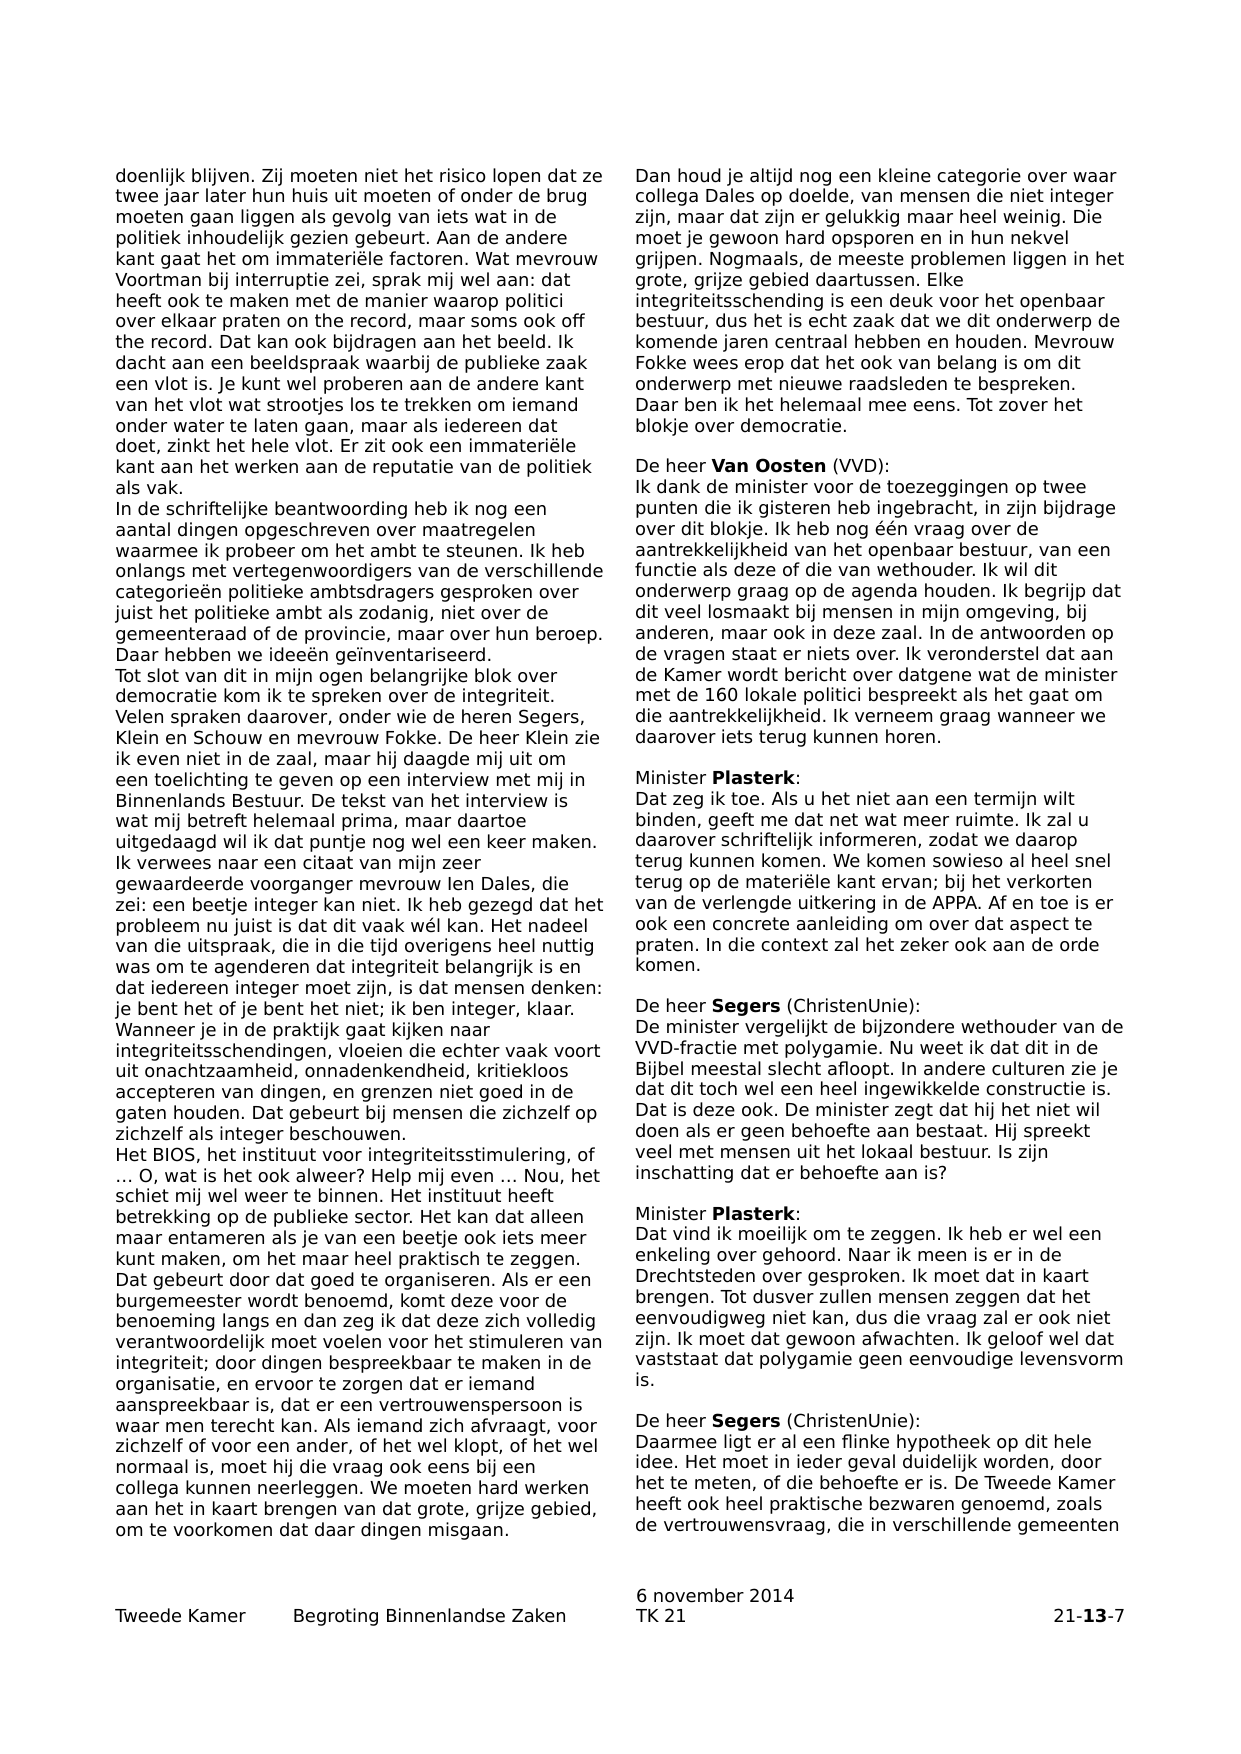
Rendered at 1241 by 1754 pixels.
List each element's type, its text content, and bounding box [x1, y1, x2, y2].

text De heer Segers (ChristenUnie): [635, 1411, 1125, 1431]
text In de schriftelijke beantwoording heb ik nog een aantal dingen opgeschreven over maatregelen waarmee ik probeer om het ambt te steunen. Ik heb onlangs met vertegenwoordigers van de verschillende categorieën politieke ambtsdragers gesproken over juist het politieke ambt als zodanig, niet over de gemeenteraad of de provincie, maar over hun beroep. Daar hebben we ideeën geïnventariseerd. [115, 499, 605, 665]
text Ik dank de minister voor de toezeggingen op twee punten die ik gisteren heb ingebracht, in zijn bijdrage over dit blokje. Ik heb nog één vraag over de aantrekkelijkheid van het openbaar bestuur, van een functie als deze of die van wethouder. Ik wil dit onderwerp graag op de agenda houden. Ik begrijp dat dit veel losmaakt bij mensen in mijn omgeving, bij anderen, maar ook in deze zaal. In de antwoorden op de vragen staat er niets over. Ik veronderstel dat aan de Kamer wordt bericht over datgene wat de minister met de 160 lokale politici bespreekt als het gaat om die aantrekkelijkheid. Ik verneem graag wanneer we daarover iets terug kunnen horen. [635, 477, 1125, 748]
text De minister vergelijkt de bijzondere wethouder van de VVD-fractie met polygamie. Nu weet ik dat dit in de Bijbel meestal slecht afloopt. In andere culturen zie je dat dit toch wel een heel ingewikkelde constructie is. Dat is deze ook. De minister zegt dat hij het niet wil doen als er geen behoefte aan bestaat. Hij spreekt veel met mensen uit het lokaal bestuur. Is zijn inschatting dat er behoefte aan is? [635, 1017, 1125, 1183]
text Het BIOS, het instituut voor integriteitsstimulering, of … O, wat is het ook alweer? Help mij even … Nou, het schiet mij wel weer te binnen. Het instituut heeft betrekking op de publieke sector. Het kan dat alleen maar entameren als je van een beetje ook iets meer kunt maken, om het maar heel praktisch te zeggen. Dat gebeurt door dat goed te organiseren. Als er een burgemeester wordt benoemd, komt deze voor de benoeming langs en dan zeg ik dat deze zich volledig verantwoordelijk moet voelen voor het stimuleren van integriteit; door dingen bespreekbaar te maken in de organisatie, en ervoor te zorgen dat er iemand aanspreekbaar is, dat er een vertrouwenspersoon is waar men terecht kan. Als iemand zich afvraagt, voor zichzelf of voor een ander, of het wel klopt, of het wel normaal is, moet hij die vraag ook eens bij een collega kunnen neerleggen. We moeten hard werken aan het in kaart brengen van dat grote, grijze gebied, om te voorkomen dat daar dingen misgaan. [115, 1144, 605, 1540]
text De heer Segers (ChristenUnie): [635, 996, 1125, 1017]
text Dan houd je altijd nog een kleine categorie over waar collega Dales op doelde, van mensen die niet integer zijn, maar dat zijn er gelukkig maar heel weinig. Die moet je gewoon hard opsporen en in hun nekvel grijpen. Nogmaals, de meeste problemen liggen in het grote, grijze gebied daartussen. Elke integriteitsschending is een deuk voor het openbaar bestuur, dus het is echt zaak dat we dit onderwerp de komende jaren centraal hebben en houden. Mevrouw Fokke wees erop dat het ook van belang is om dit onderwerp met nieuwe raadsleden te bespreken. Daar ben ik het helemaal mee eens. Tot zover het blokje over democratie. [635, 165, 1125, 436]
text Minister Plasterk: [635, 768, 1125, 788]
text De heer Van Oosten (VVD): [635, 456, 1125, 477]
text Dat zeg ik toe. Als u het niet aan een termijn wilt binden, geeft me dat net wat meer ruimte. Ik zal u daarover schriftelijk informeren, zodat we daarop terug kunnen komen. We komen sowieso al heel snel terug op de materiële kant ervan; bij het verkorten van de verlengde uitkering in de APPA. Af en toe is er ook een concrete aanleiding om over dat aspect te praten. In die context zal het zeker ook aan de orde komen. [635, 788, 1125, 976]
text doenlijk blijven. Zij moeten niet het risico lopen dat ze twee jaar later hun huis uit moeten of onder de brug moeten gaan liggen als gevolg van iets wat in de politiek inhoudelijk gezien gebeurt. Aan de andere kant gaat het om immateriële factoren. Wat mevrouw Voortman bij interruptie zei, sprak mij wel aan: dat heeft ook te maken met de manier waarop politici over elkaar praten on the record, maar soms ook off the record. Dat kan ook bijdragen aan het beeld. Ik dacht aan een beeldspraak waarbij de publieke zaak een vlot is. Je kunt wel proberen aan de andere kant van het vlot wat strootjes los te trekken om iemand onder water te laten gaan, maar als iedereen dat doet, zinkt het hele vlot. Er zit ook een immateriële kant aan het werken aan de reputatie van de politiek als vak. [115, 165, 605, 499]
text Dat vind ik moeilijk om te zeggen. Ik heb er wel een enkeling over gehoord. Naar ik meen is er in de Drechtsteden over gesproken. Ik moet dat in kaart brengen. Tot dusver zullen mensen zeggen dat het eenvoudigweg niet kan, dus die vraag zal er ook niet zijn. Ik moet dat gewoon afwachten. Ik geloof wel dat vaststaat dat polygamie geen eenvoudige levensvorm is. [635, 1224, 1125, 1391]
text Tot slot van dit in mijn ogen belangrijke blok over democratie kom ik te spreken over de integriteit. Velen spraken daarover, onder wie de heren Segers, Klein en Schouw en mevrouw Fokke. De heer Klein zie ik even niet in de zaal, maar hij daagde mij uit om een toelichting te geven op een interview met mij in Binnenlands Bestuur. De tekst van het interview is wat mij betreft helemaal prima, maar daartoe uitgedaagd wil ik dat puntje nog wel een keer maken. Ik verwees naar een citaat van mijn zeer gewaardeerde voorganger mevrouw Ien Dales, die zei: een beetje integer kan niet. Ik heb gezegd dat het probleem nu juist is dat dit vaak wél kan. Het nadeel van die uitspraak, die in die tijd overigens heel nuttig was om te agenderen dat integriteit belangrijk is en dat iedereen integer moet zijn, is dat mensen denken: je bent het of je bent het niet; ik ben integer, klaar. Wanneer je in de praktijk gaat kijken naar integriteitsschendingen, vloeien die echter vaak voort uit onachtzaamheid, onnadenkendheid, kritiekloos accepteren van dingen, en grenzen niet goed in de gaten houden. Dat gebeurt bij mensen die zichzelf op zichzelf als integer beschouwen. [115, 665, 605, 1144]
text Daarmee ligt er al een flinke hypotheek op dit hele idee. Het moet in ieder geval duidelijk worden, door het te meten, of die behoefte er is. De Tweede Kamer heeft ook heel praktische bezwaren genoemd, zoals de vertrouwensvraag, die in verschillende gemeenten [635, 1431, 1125, 1536]
text Minister Plasterk: [635, 1203, 1125, 1224]
